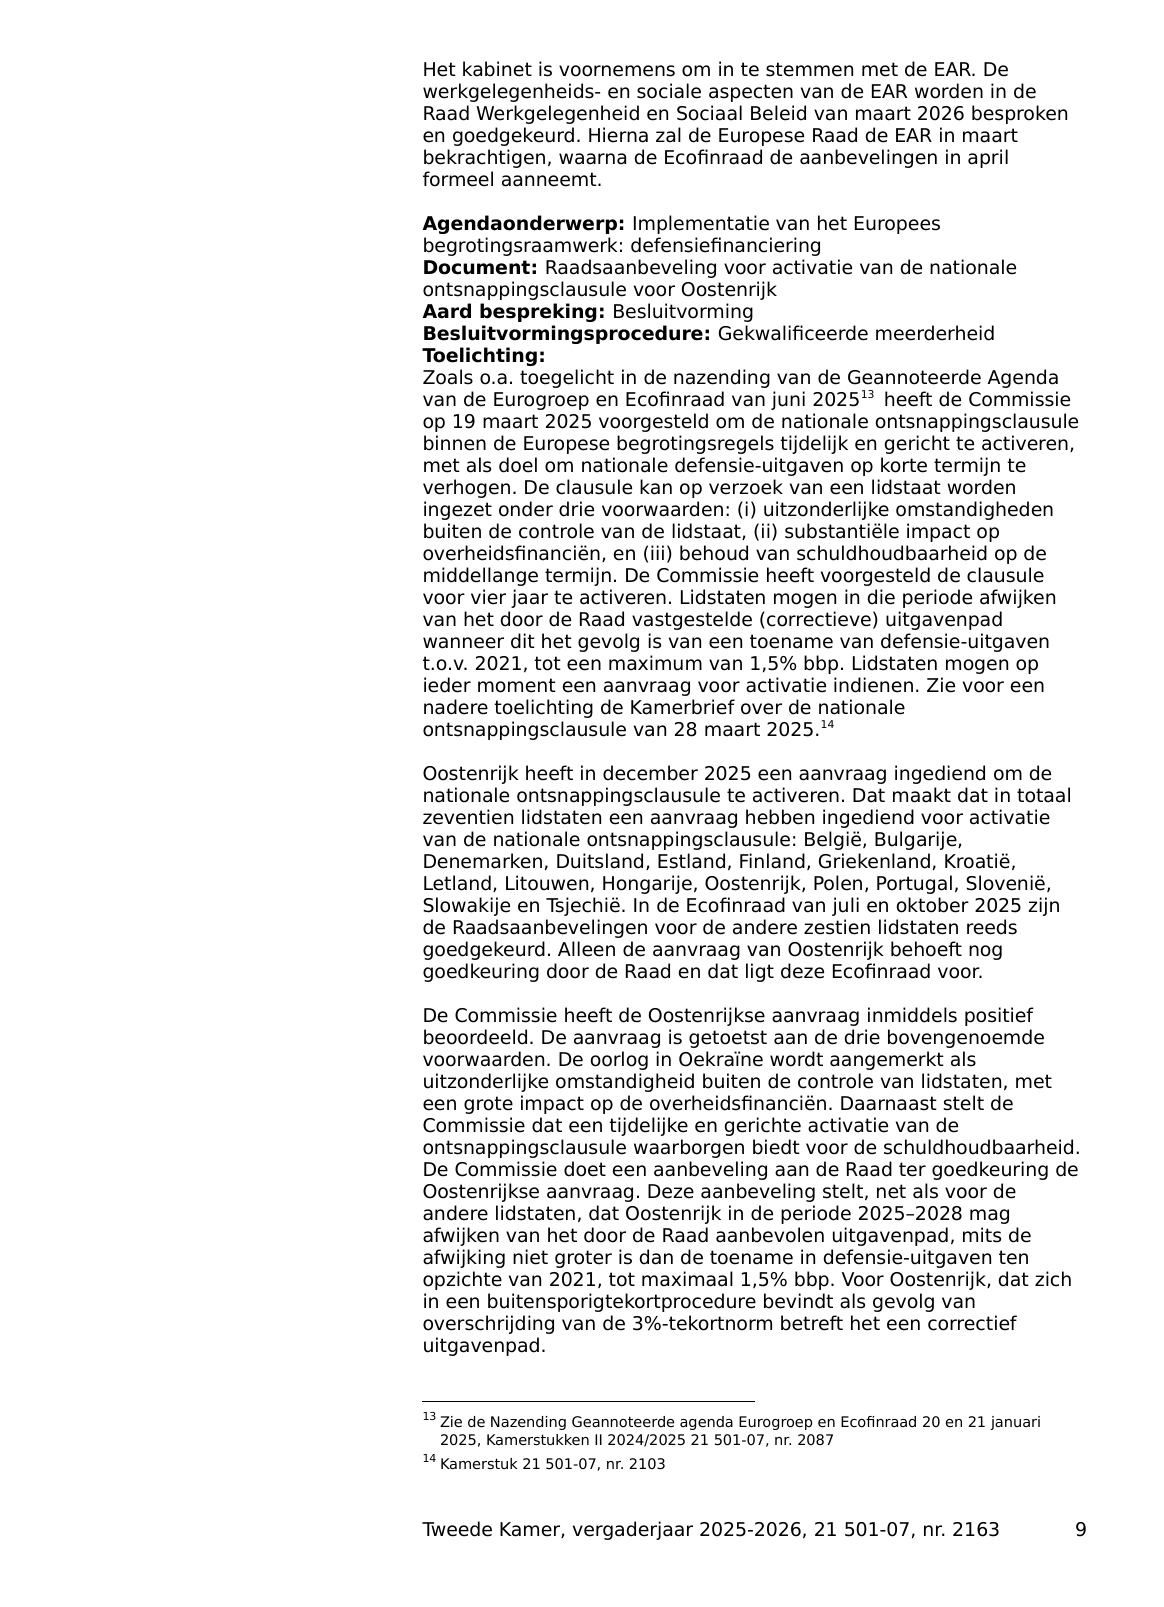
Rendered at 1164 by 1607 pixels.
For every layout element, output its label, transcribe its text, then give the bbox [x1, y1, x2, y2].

text Zie de Nazending Geannoteerde agenda Eurogroep en Ecofinraad 20 en 21 januari 2025, Kamerstukken II 2024/2025 21 501-07, nr. 2087 [422, 1410, 1087, 1449]
text Het kabinet is voornemens om in te stemmen met de EAR. De werkgelegenheids- en sociale aspecten van de EAR worden in de Raad Werkgelegenheid en Sociaal Beleid van maart 2026 besproken en goedgekeurd. Hierna zal de Europese Raad de EAR in maart bekrachtigen, waarna de Ecofinraad de aanbevelingen in april formeel aanneemt. [422, 59, 1087, 191]
text Kamerstuk 21 501-07, nr. 2103 [422, 1452, 1087, 1474]
text Document: Raadsaanbeveling voor activatie van de nationale ontsnappingsclausule voor Oostenrijk [422, 257, 1087, 301]
text Toelichting: [422, 345, 1087, 367]
text Agendaonderwerp: Implementatie van het Europees begrotingsraamwerk: defensiefinanciering [422, 213, 1087, 257]
text Oostenrijk heeft in december 2025 een aanvraag ingediend om de nationale ontsnappingsclausule te activeren. Dat maakt dat in totaal zeventien lidstaten een aanvraag hebben ingediend voor activatie van de nationale ontsnappingsclausule: België, Bulgarije, Denemarken, Duitsland, Estland, Finland, Griekenland, Kroatië, Letland, Litouwen, Hongarije, Oostenrijk, Polen, Portugal, Slovenië, Slowakije en Tsjechië. In de Ecofinraad van juli en oktober 2025 zijn de Raadsaanbevelingen voor de andere zestien lidstaten reeds goedgekeurd. Alleen de aanvraag van Oostenrijk behoeft nog goedkeuring door de Raad en dat ligt deze Ecofinraad voor. [422, 763, 1087, 983]
text Besluitvormingsprocedure: Gekwalificeerde meerderheid [422, 323, 1087, 345]
text De Commissie heeft de Oostenrijkse aanvraag inmiddels positief beoordeeld. De aanvraag is getoetst aan de drie bovengenoemde voorwaarden. De oorlog in Oekraïne wordt aangemerkt als uitzonderlijke omstandigheid buiten de controle van lidstaten, met een grote impact op de overheidsfinanciën. Daarnaast stelt de Commissie dat een tijdelijke en gerichte activatie van de ontsnappingsclausule waarborgen biedt voor de schuldhoudbaarheid. De Commissie doet een aanbeveling aan de Raad ter goedkeuring de Oostenrijkse aanvraag. Deze aanbeveling stelt, net als voor de andere lidstaten, dat Oostenrijk in de periode 2025–2028 mag afwijken van het door de Raad aanbevolen uitgavenpad, mits de afwijking niet groter is dan de toename in defensie-uitgaven ten opzichte van 2021, tot maximaal 1,5% bbp. Voor Oostenrijk, dat zich in een buitensporigtekortprocedure bevindt als gevolg van overschrijding van de 3%-tekortnorm betreft het een correctief uitgavenpad. [422, 1005, 1087, 1356]
text Zoals o.a. toegelicht in de nazending van de Geannoteerde Agenda van de Eurogroep en Ecofinraad van juni 2025 heeft de Commissie op 19 maart 2025 voorgesteld om de nationale ontsnappingsclausule binnen de Europese begrotingsregels tijdelijk en gericht te activeren, met als doel om nationale defensie-uitgaven op korte termijn te verhogen. De clausule kan op verzoek van een lidstaat worden ingezet onder drie voorwaarden: (i) uitzonderlijke omstandigheden buiten de controle van de lidstaat, (ii) substantiële impact op overheidsfinanciën, en (iii) behoud van schuldhoudbaarheid op de middellange termijn. De Commissie heeft voorgesteld de clausule voor vier jaar te activeren. Lidstaten mogen in die periode afwijken van het door de Raad vastgestelde (correctieve) uitgavenpad wanneer dit het gevolg is van een toename van defensie-uitgaven t.o.v. 2021, tot een maximum van 1,5% bbp. Lidstaten mogen op ieder moment een aanvraag voor activatie indienen. Zie voor een nadere toelichting de Kamerbrief over de nationale ontsnappingsclausule van 28 maart 2025. [422, 367, 1087, 741]
text Aard bespreking: Besluitvorming [422, 301, 1087, 323]
